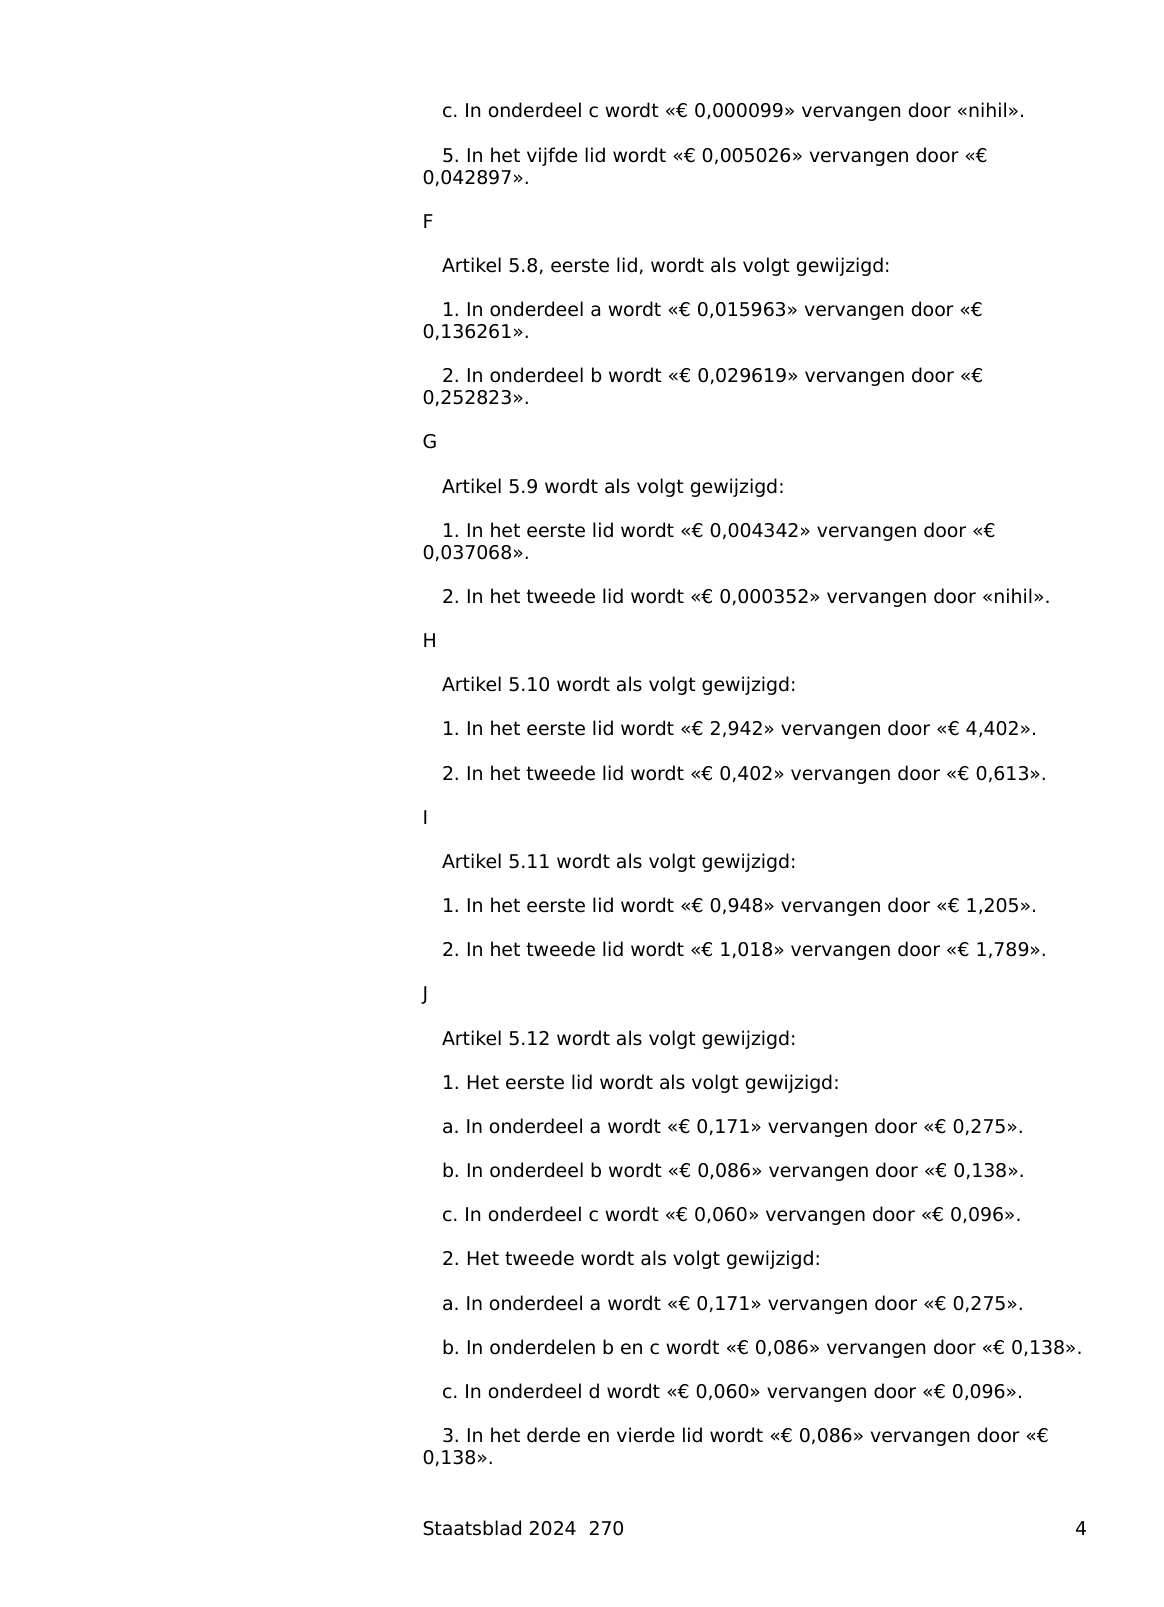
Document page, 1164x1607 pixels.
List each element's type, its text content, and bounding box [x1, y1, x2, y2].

text Artikel 5.11 wordt als volgt gewijzigd: [422, 851, 1087, 873]
text H [422, 630, 1087, 652]
text F [422, 211, 1087, 233]
text 2. In het tweede lid wordt «€ 1,018» vervangen door «€ 1,789». [422, 939, 1087, 961]
text Artikel 5.10 wordt als volgt gewijzigd: [422, 674, 1087, 696]
text 2. In het tweede lid wordt «€ 0,402» vervangen door «€ 0,613». [422, 762, 1087, 784]
text 3. In het derde en vierde lid wordt «€ 0,086» vervangen door «€ 0,138». [422, 1425, 1087, 1469]
text J [422, 983, 1087, 1005]
text c. In onderdeel d wordt «€ 0,060» vervangen door «€ 0,096». [422, 1381, 1087, 1403]
text Artikel 5.8, eerste lid, wordt als volgt gewijzigd: [422, 255, 1087, 277]
text c. In onderdeel c wordt «€ 0,060» vervangen door «€ 0,096». [422, 1204, 1087, 1226]
text 5. In het vijfde lid wordt «€ 0,005026» vervangen door «€ 0,042897». [422, 144, 1087, 188]
text a. In onderdeel a wordt «€ 0,171» vervangen door «€ 0,275». [422, 1116, 1087, 1138]
text I [422, 807, 1087, 829]
text 1. In onderdeel a wordt «€ 0,015963» vervangen door «€ 0,136261». [422, 299, 1087, 343]
text 2. In het tweede lid wordt «€ 0,000352» vervangen door «nihil». [422, 586, 1087, 608]
text 2. In onderdeel b wordt «€ 0,029619» vervangen door «€ 0,252823». [422, 365, 1087, 409]
text 2. Het tweede wordt als volgt gewijzigd: [422, 1248, 1087, 1270]
text G [422, 431, 1087, 453]
text 1. In het eerste lid wordt «€ 2,942» vervangen door «€ 4,402». [422, 718, 1087, 740]
text a. In onderdeel a wordt «€ 0,171» vervangen door «€ 0,275». [422, 1292, 1087, 1314]
text 1. In het eerste lid wordt «€ 0,004342» vervangen door «€ 0,037068». [422, 520, 1087, 564]
text Artikel 5.9 wordt als volgt gewijzigd: [422, 476, 1087, 497]
text b. In onderdelen b en c wordt «€ 0,086» vervangen door «€ 0,138». [422, 1337, 1087, 1359]
text c. In onderdeel c wordt «€ 0,000099» vervangen door «nihil». [422, 100, 1087, 122]
text 1. Het eerste lid wordt als volgt gewijzigd: [422, 1072, 1087, 1094]
text b. In onderdeel b wordt «€ 0,086» vervangen door «€ 0,138». [422, 1160, 1087, 1182]
text 1. In het eerste lid wordt «€ 0,948» vervangen door «€ 1,205». [422, 895, 1087, 917]
text Artikel 5.12 wordt als volgt gewijzigd: [422, 1027, 1087, 1049]
